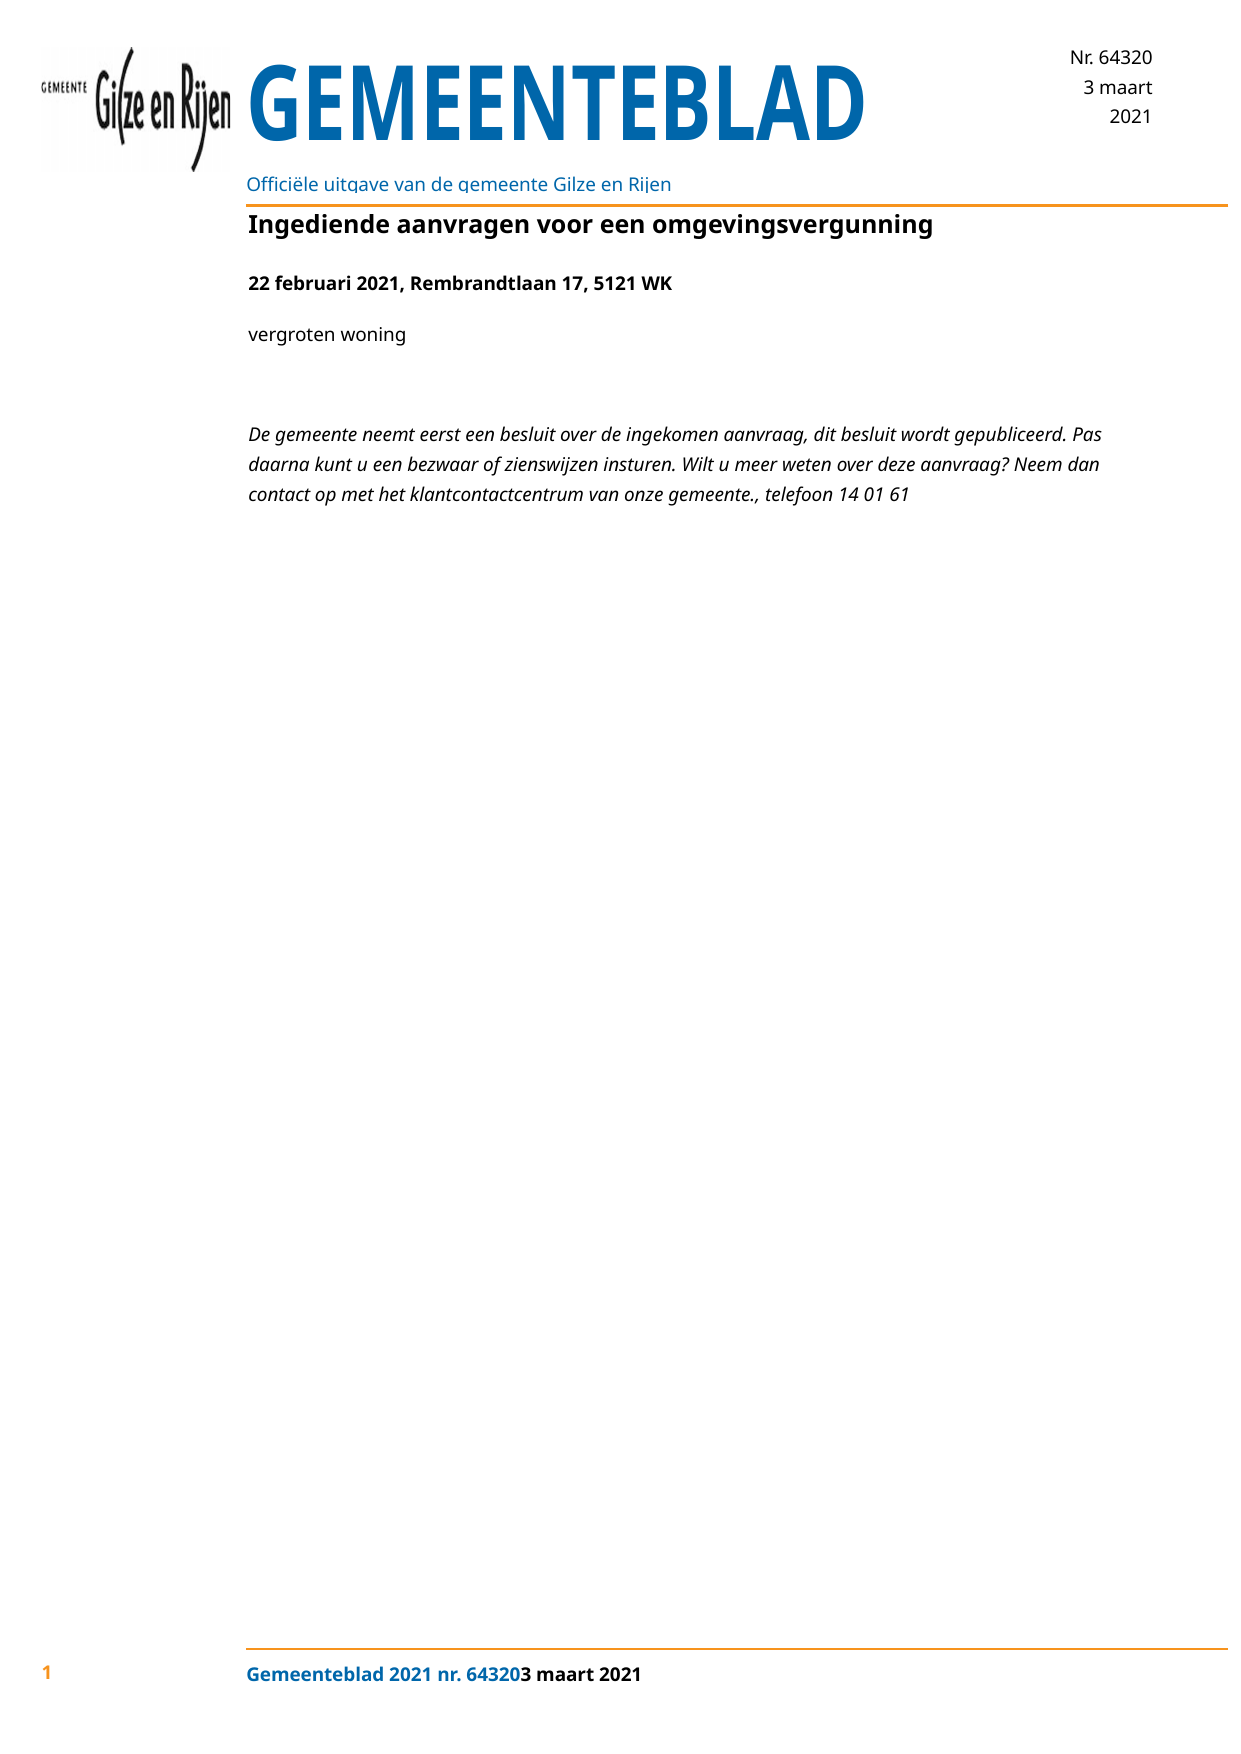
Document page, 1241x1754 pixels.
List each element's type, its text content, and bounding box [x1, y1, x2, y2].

text 22 februari 2021, Rembrandtlaan 17, 5121 WK [248, 270, 1152, 296]
text vergroten woning [248, 321, 1152, 346]
picture [41, 47, 231, 172]
text Ingediende aanvragen voor een omgevingsvergunning [248, 207, 1152, 241]
text De gemeente neemt eerst een besluit over de ingekomen aanvraag, dit besluit wordt gepubliceerd. Pas daarna kunt u een bezwaar of zienswijzen insturen. Wilt u meer weten over deze aanvraag? Neem dan contact op met het klantcontactcentrum van onze gemeente., telefoon 14 01 61 [248, 422, 1152, 506]
